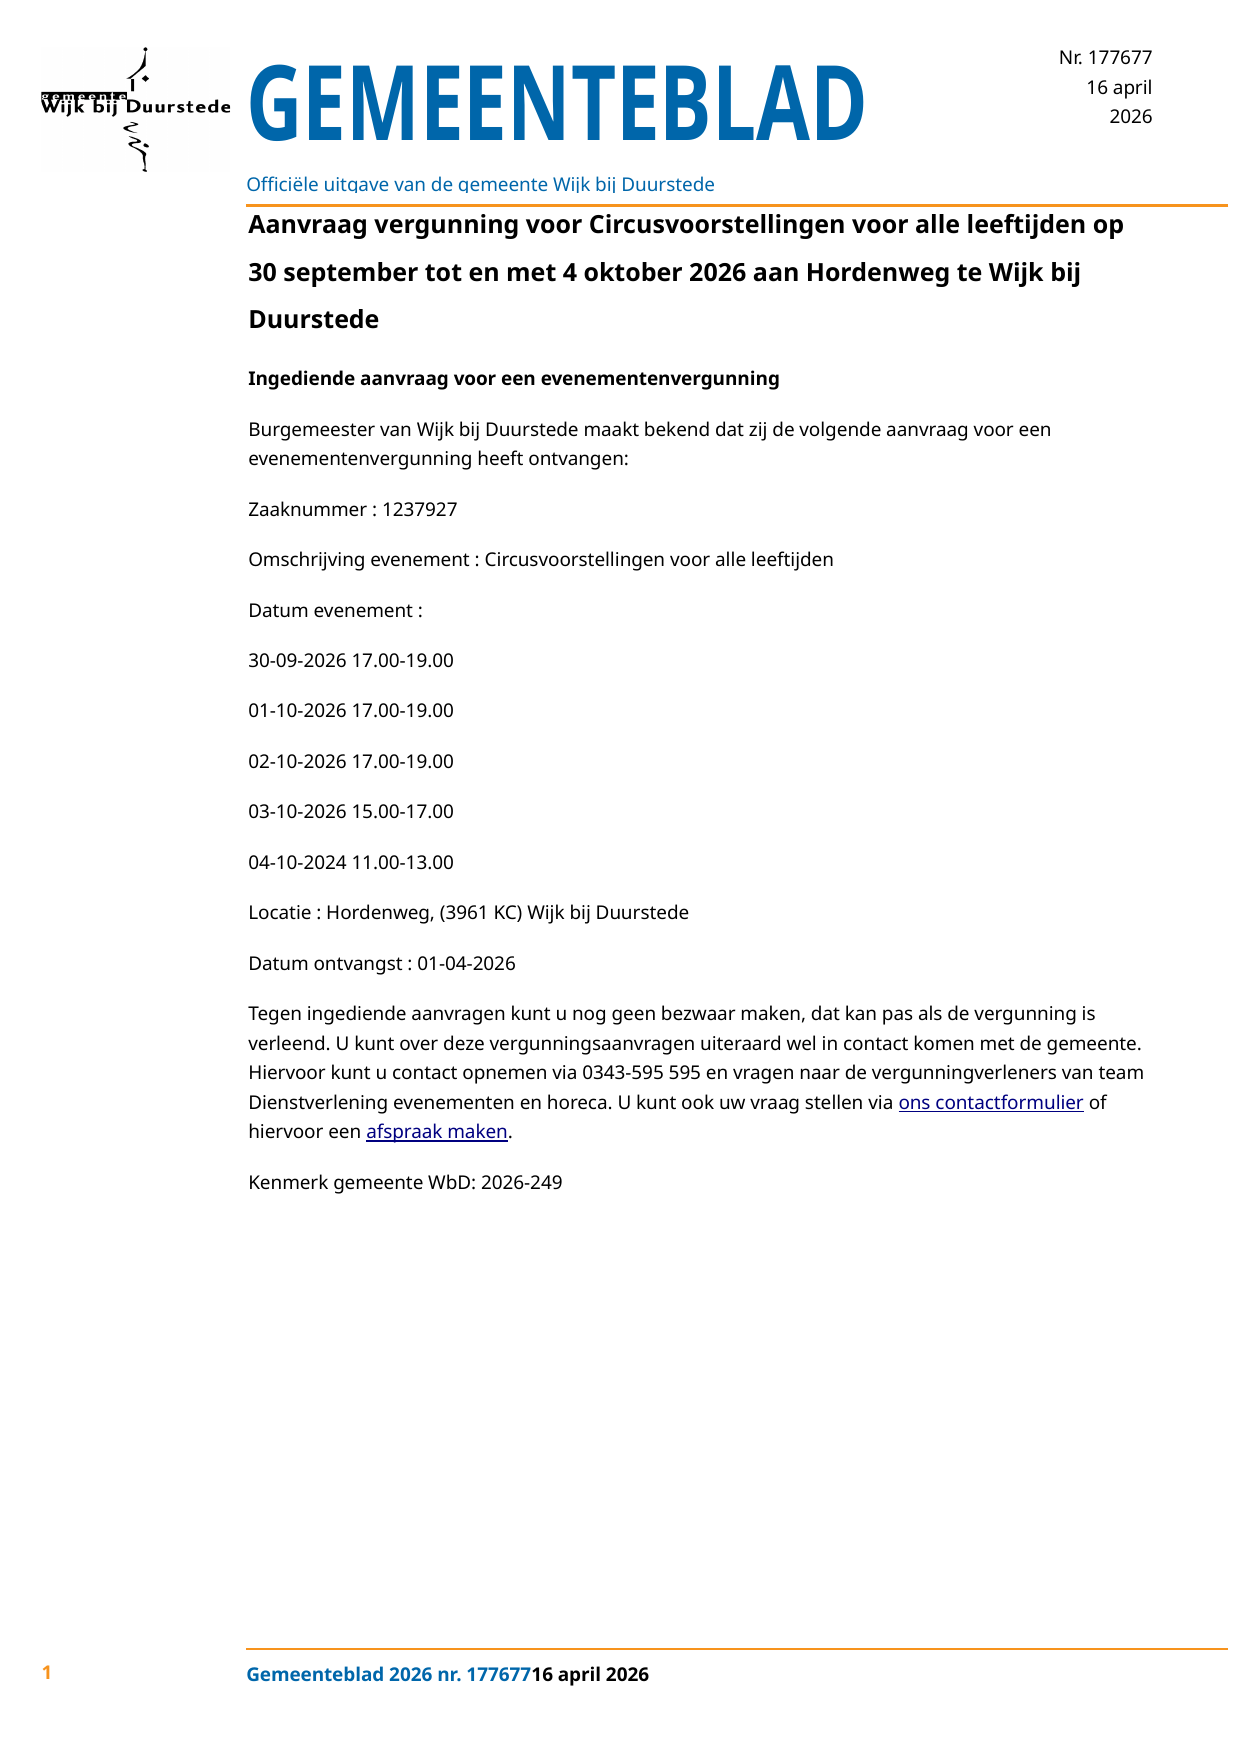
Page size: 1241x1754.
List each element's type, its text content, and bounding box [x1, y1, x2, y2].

text Zaaknummer : 1237927 [248, 496, 1152, 522]
text Aanvraag vergunning voor Circusvoorstellingen voor alle leeftijden op 30 september tot en met 4 oktober 2026 aan Hordenweg te Wijk bij Duurstede [248, 207, 1152, 336]
text Tegen ingediende aanvragen kunt u nog geen bezwaar maken, dat kan pas als de vergunning is verleend. U kunt over deze vergunningsaanvragen uiteraard wel in contact komen met de gemeente. Hiervoor kunt u contact opnemen via 0343-595 595 en vragen naar de vergunningverleners van team Dienstverlening evenementen en horeca. U kunt ook uw vraag stellen via ons contactformulier of hiervoor een afspraak maken. [248, 1000, 1152, 1144]
text Ingediende aanvraag voor een evenementenvergunning [248, 366, 1152, 391]
text Burgemeester van Wijk bij Duurstede maakt bekend dat zij de volgende aanvraag voor een evenementenvergunning heeft ontvangen: [248, 416, 1152, 471]
text Datum evenement : [248, 597, 1152, 622]
text 04-10-2024 11.00-13.00 [248, 849, 1152, 874]
text Kenmerk gemeente WbD: 2026-249 [248, 1169, 1152, 1194]
text 30-09-2026 17.00-19.00 [248, 647, 1152, 673]
picture [41, 47, 231, 172]
text 03-10-2026 15.00-17.00 [248, 798, 1152, 824]
text Datum ontvangst : 01-04-2026 [248, 950, 1152, 975]
text Omschrijving evenement : Circusvoorstellingen voor alle leeftijden [248, 546, 1152, 572]
text 01-10-2026 17.00-19.00 [248, 698, 1152, 723]
text Locatie : Hordenweg, (3961 KC) Wijk bij Duurstede [248, 899, 1152, 925]
text 02-10-2026 17.00-19.00 [248, 748, 1152, 774]
